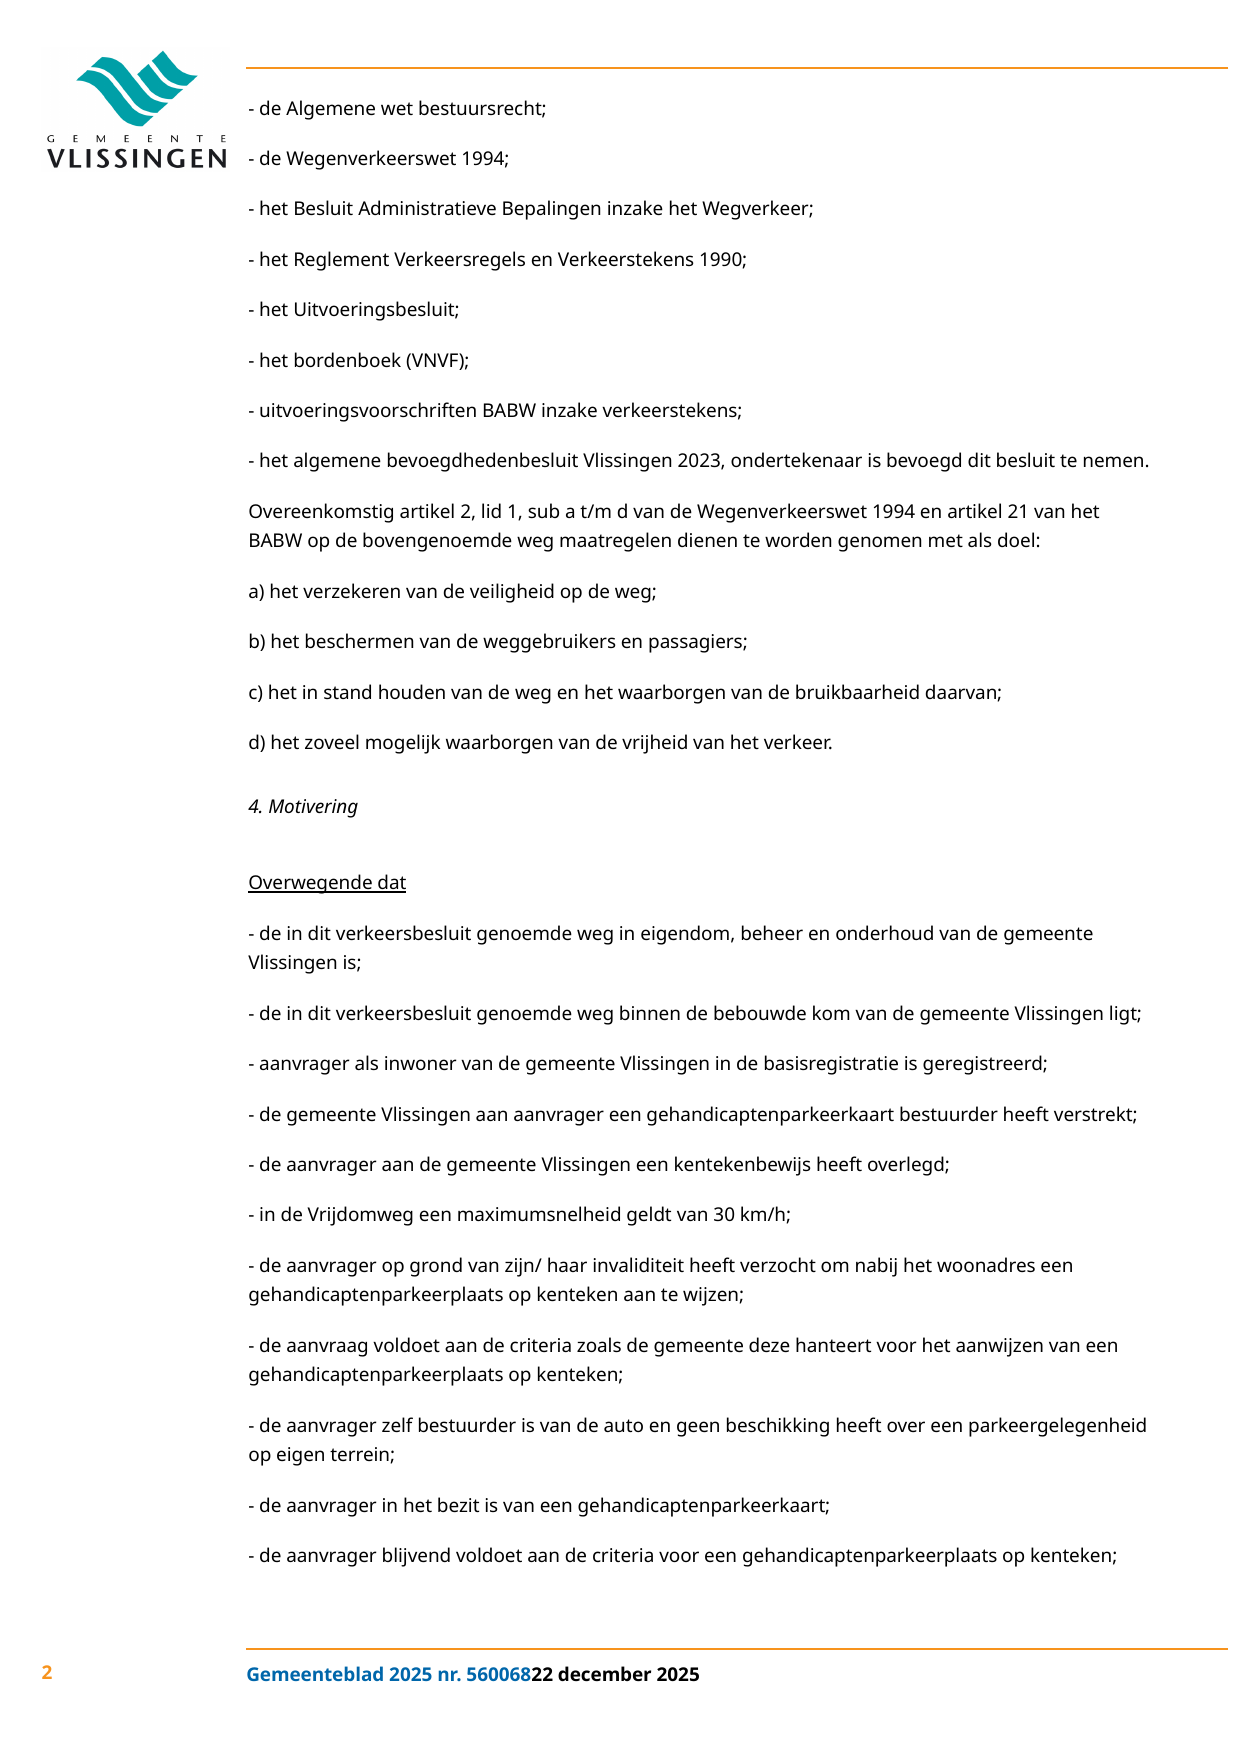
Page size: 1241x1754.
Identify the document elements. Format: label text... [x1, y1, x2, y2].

text 4. Motivering [248, 793, 1152, 819]
text - aanvrager als inwoner van de gemeente Vlissingen in de basisregistratie is geregistreerd; [248, 1050, 1152, 1076]
text - het bordenboek (VNVF); [248, 347, 1152, 373]
text c) het in stand houden van de weg en het waarborgen van de bruikbaarheid daarvan; [248, 679, 1152, 705]
text - het Uitvoeringsbesluit; [248, 296, 1152, 322]
text - uitvoeringsvoorschriften BABW inzake verkeerstekens; [248, 397, 1152, 423]
text - de aanvrager in het bezit is van een gehandicaptenparkeerkaart; [248, 1492, 1152, 1518]
text b) het beschermen van de weggebruikers en passagiers; [248, 628, 1152, 654]
text - de gemeente Vlissingen aan aanvrager een gehandicaptenparkeerkaart bestuurder heeft verstrekt; [248, 1101, 1152, 1126]
text - de Wegenverkeerswet 1994; [248, 145, 1152, 171]
text - de aanvrager blijvend voldoet aan de criteria voor een gehandicaptenparkeerplaats op kenteken; [248, 1542, 1152, 1568]
text - het Besluit Administratieve Bepalingen inzake het Wegverkeer; [248, 196, 1152, 221]
text - de aanvrager zelf bestuurder is van de auto en geen beschikking heeft over een parkeergelegenheid op eigen terrein; [248, 1412, 1152, 1467]
text - het algemene bevoegdhedenbesluit Vlissingen 2023, ondertekenaar is bevoegd dit besluit te nemen. [248, 448, 1152, 473]
text Overwegende dat [248, 869, 1152, 895]
text - het Reglement Verkeersregels en Verkeerstekens 1990; [248, 246, 1152, 272]
text - in de Vrijdomweg een maximumsnelheid geldt van 30 km/h; [248, 1202, 1152, 1227]
text - de in dit verkeersbesluit genoemde weg binnen de bebouwde kom van de gemeente Vlissingen ligt; [248, 1000, 1152, 1026]
text - de aanvrager aan de gemeente Vlissingen een kentekenbewijs heeft overlegd; [248, 1151, 1152, 1177]
text d) het zoveel mogelijk waarborgen van de vrijheid van het verkeer. [248, 729, 1152, 755]
text a) het verzekeren van de veiligheid op de weg; [248, 578, 1152, 604]
text Overeenkomstig artikel 2, lid 1, sub a t/m d van de Wegenverkeerswet 1994 en artikel 21 van het BABW op de bovengenoemde weg maatregelen dienen te worden genomen met als doel: [248, 498, 1152, 553]
text - de Algemene wet bestuursrecht; [248, 95, 1152, 121]
text - de aanvraag voldoet aan de criteria zoals de gemeente deze hanteert voor het aanwijzen van een gehandicaptenparkeerplaats op kenteken; [248, 1332, 1152, 1387]
text - de aanvrager op grond van zijn/ haar invaliditeit heeft verzocht om nabij het woonadres een gehandicaptenparkeerplaats op kenteken aan te wijzen; [248, 1252, 1152, 1307]
picture [41, 47, 231, 172]
text - de in dit verkeersbesluit genoemde weg in eigendom, beheer en onderhoud van de gemeente Vlissingen is; [248, 920, 1152, 975]
